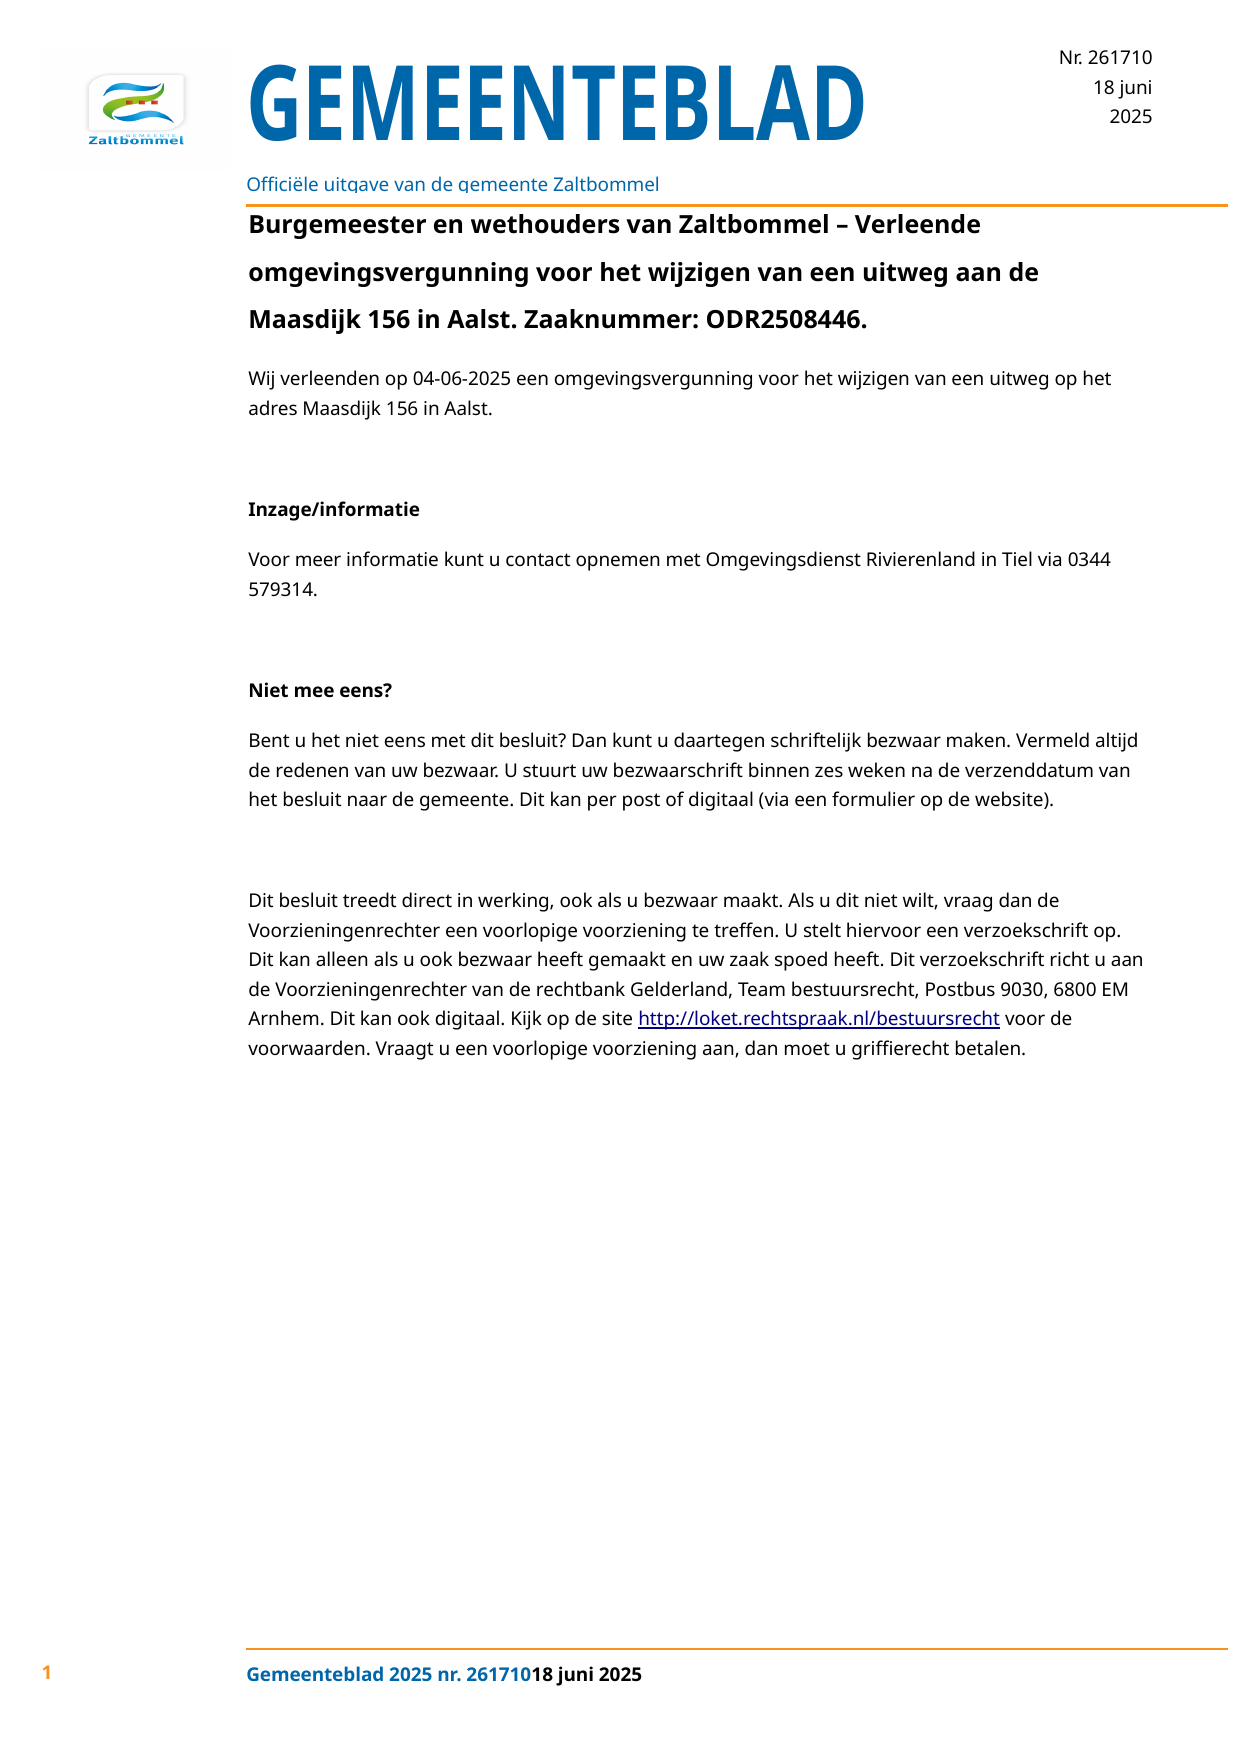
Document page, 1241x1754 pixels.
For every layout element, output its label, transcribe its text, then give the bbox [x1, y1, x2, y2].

text Dit besluit treedt direct in werking, ook als u bezwaar maakt. Als u dit niet wilt, vraag dan de Voorzieningenrechter een voorlopige voorziening te treffen. U stelt hiervoor een verzoekschrift op. Dit kan alleen als u ook bezwaar heeft gemaakt en uw zaak spoed heeft. Dit verzoekschrift richt u aan de Voorzieningenrechter van de rechtbank Gelderland, Team bestuursrecht, Postbus 9030, 6800 EM Arnhem. Dit kan ook digitaal. Kijk op de site http://loket.rechtspraak.nl/bestuursrecht voor de voorwaarden. Vraagt u een voorlopige voorziening aan, dan moet u griffierecht betalen. [248, 887, 1152, 1061]
text Niet mee eens? [248, 677, 1152, 702]
text Bent u het niet eens met dit besluit? Dan kunt u daartegen schriftelijk bezwaar maken. Vermeld altijd de redenen van uw bezwaar. U stuurt uw bezwaarschrift binnen zes weken na de verzenddatum van het besluit naar de gemeente. Dit kan per post of digitaal (via een formulier op de website). [248, 727, 1152, 812]
text Voor meer informatie kunt u contact opnemen met Omgevingsdienst Rivierenland in Tiel via 0344 579314. [248, 546, 1152, 602]
picture [41, 47, 231, 172]
text Burgemeester en wethouders van Zaltbommel – Verleende omgevingsvergunning voor het wijzigen van een uitweg aan de Maasdijk 156 in Aalst. Zaaknummer: ODR2508446. [248, 207, 1152, 336]
text Wij verleenden op 04-06-2025 een omgevingsvergunning voor het wijzigen van een uitweg op het adres Maasdijk 156 in Aalst. [248, 366, 1152, 421]
text Inzage/informatie [248, 496, 1152, 522]
